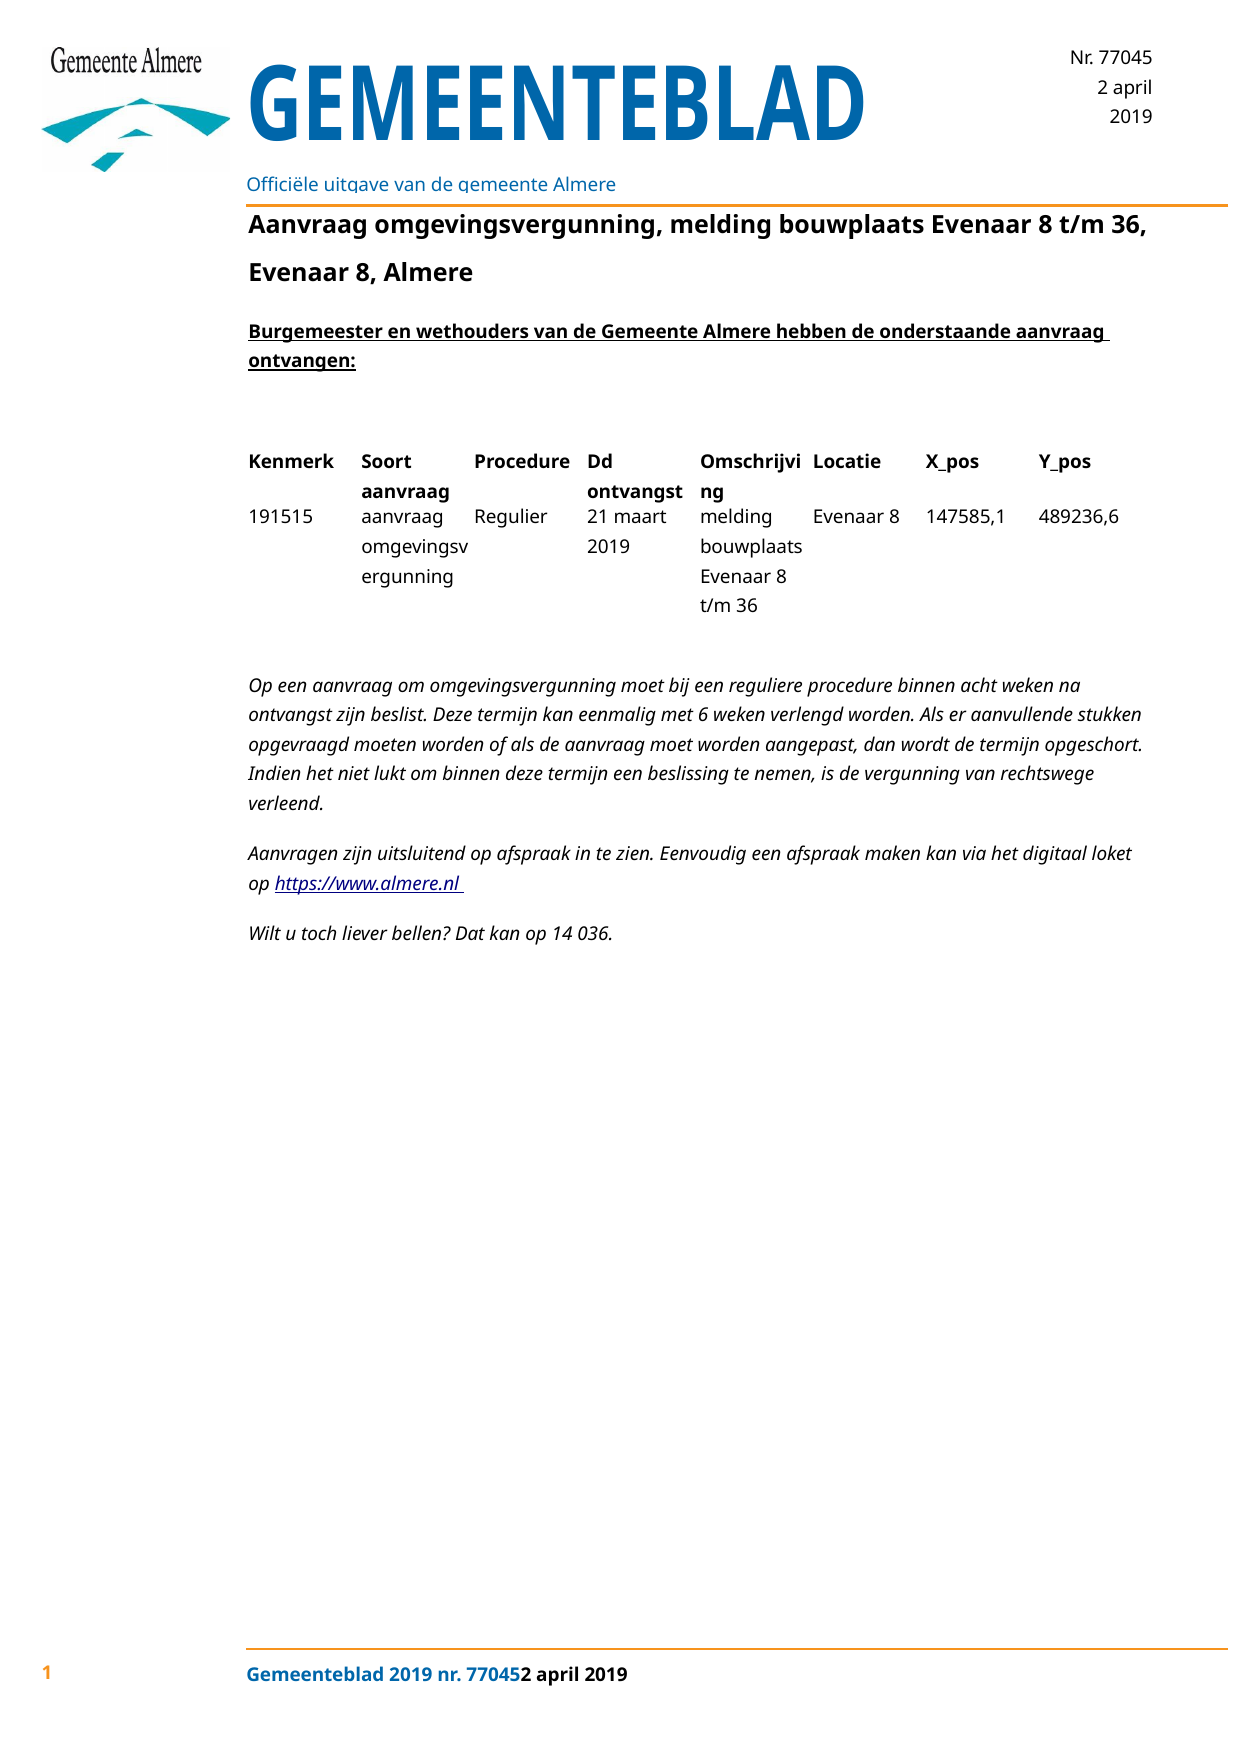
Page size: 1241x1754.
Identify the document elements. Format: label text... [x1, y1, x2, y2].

table_cell Evenaar 8 [813, 504, 926, 618]
table_cell 21 maart 2019 [587, 504, 700, 618]
text Burgemeester en wethouders van de Gemeente Almere hebben de onderstaande aanvraag ontvangen: [248, 318, 1152, 373]
table_header Kenmerk [248, 449, 361, 504]
table_header Y_pos [1039, 449, 1152, 504]
text Aanvragen zijn uitsluitend op afspraak in te zien. Eenvoudig een afspraak maken kan via het digitaal loket op https://www.almere.nl [248, 841, 1152, 896]
table_header Soort aanvraag [361, 449, 474, 504]
table_header Locatie [813, 449, 926, 504]
table_cell Regulier [474, 504, 587, 618]
table_header Dd ontvangst [587, 449, 700, 504]
table_header Procedure [474, 449, 587, 504]
table_cell 147585,1 [926, 504, 1038, 618]
table_cell aanvraag omgevingsvergunning [361, 504, 474, 618]
table_cell melding bouwplaats Evenaar 8 t/m 36 [700, 504, 813, 618]
picture [41, 47, 231, 172]
table_header Omschrijving [700, 449, 813, 504]
table_cell 489236,6 [1039, 504, 1152, 618]
text Aanvraag omgevingsvergunning, melding bouwplaats Evenaar 8 t/m 36, Evenaar 8, Almere [248, 207, 1152, 288]
table_cell 191515 [248, 504, 361, 618]
text Op een aanvraag om omgevingsvergunning moet bij een reguliere procedure binnen acht weken na ontvangst zijn beslist. Deze termijn kan eenmalig met 6 weken verlengd worden. Als er aanvullende stukken opgevraagd moeten worden of als de aanvraag moet worden aangepast, dan wordt de termijn opgeschort. Indien het niet lukt om binnen deze termijn een beslissing te nemen, is de vergunning van rechtswege verleend. [248, 672, 1152, 816]
text Wilt u toch liever bellen? Dat kan op 14 036. [248, 921, 1152, 946]
table_header X_pos [926, 449, 1038, 504]
